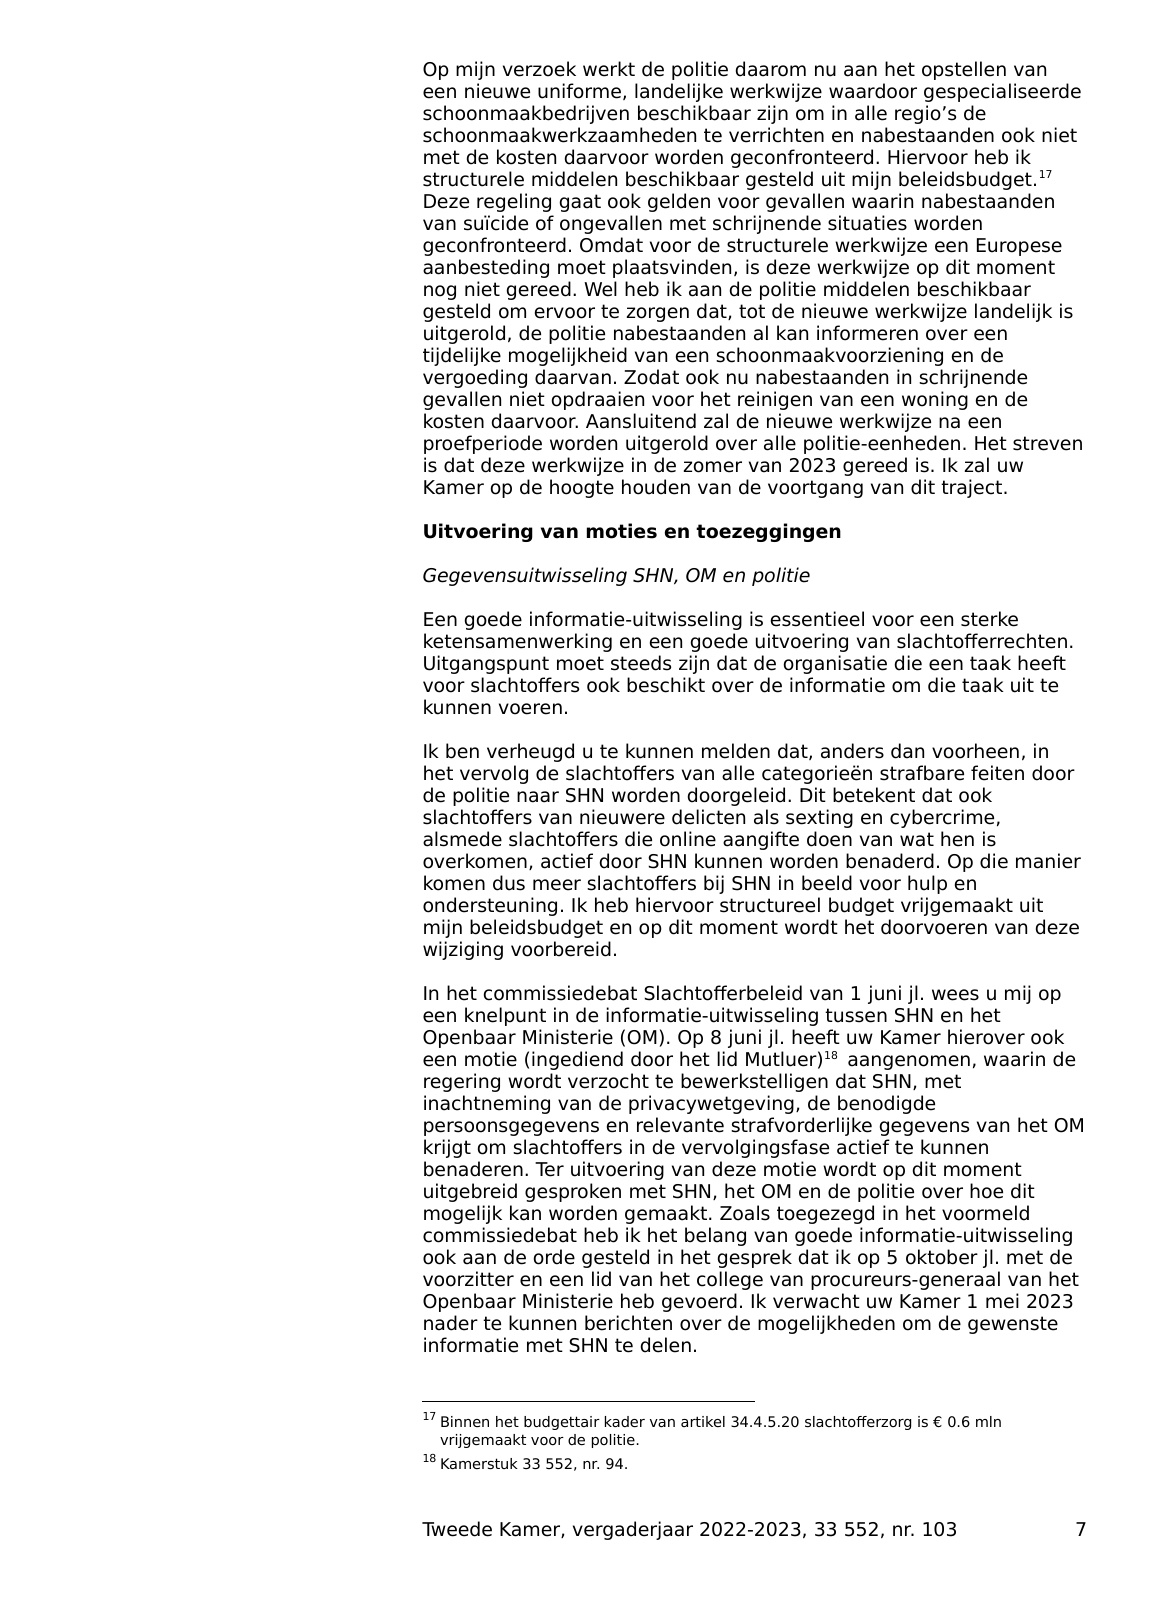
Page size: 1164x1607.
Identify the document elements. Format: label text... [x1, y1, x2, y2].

subtitle Gegevensuitwisseling SHN, OM en politie [422, 565, 1087, 587]
text Op mijn verzoek werkt de politie daarom nu aan het opstellen van een nieuwe uniforme, landelijke werkwijze waardoor gespecialiseerde schoonmaakbedrijven beschikbaar zijn om in alle regio’s de schoonmaakwerkzaamheden te verrichten en nabestaanden ook niet met de kosten daarvoor worden geconfronteerd. Hiervoor heb ik structurele middelen beschikbaar gesteld uit mijn beleidsbudget. Deze regeling gaat ook gelden voor gevallen waarin nabestaanden van suïcide of ongevallen met schrijnende situaties worden geconfronteerd. Omdat voor de structurele werkwijze een Europese aanbesteding moet plaatsvinden, is deze werkwijze op dit moment nog niet gereed. Wel heb ik aan de politie middelen beschikbaar gesteld om ervoor te zorgen dat, tot de nieuwe werkwijze landelijk is uitgerold, de politie nabestaanden al kan informeren over een tijdelijke mogelijkheid van een schoonmaakvoorziening en de vergoeding daarvan. Zodat ook nu nabestaanden in schrijnende gevallen niet opdraaien voor het reinigen van een woning en de kosten daarvoor. Aansluitend zal de nieuwe werkwijze na een proefperiode worden uitgerold over alle politie-eenheden. Het streven is dat deze werkwijze in de zomer van 2023 gereed is. Ik zal uw Kamer op de hoogte houden van de voortgang van dit traject. [422, 59, 1087, 499]
subtitle Uitvoering van moties en toezeggingen [422, 521, 1087, 543]
text In het commissiedebat Slachtofferbeleid van 1 juni jl. wees u mij op een knelpunt in de informatie-uitwisseling tussen SHN en het Openbaar Ministerie (OM). Op 8 juni jl. heeft uw Kamer hierover ook een motie (ingediend door het lid Mutluer) aangenomen, waarin de regering wordt verzocht te bewerkstelligen dat SHN, met inachtneming van de privacywetgeving, de benodigde persoonsgegevens en relevante strafvorderlijke gegevens van het OM krijgt om slachtoffers in de vervolgingsfase actief te kunnen benaderen. Ter uitvoering van deze motie wordt op dit moment uitgebreid gesproken met SHN, het OM en de politie over hoe dit mogelijk kan worden gemaakt. Zoals toegezegd in het voormeld commissiedebat heb ik het belang van goede informatie-uitwisseling ook aan de orde gesteld in het gesprek dat ik op 5 oktober jl. met de voorzitter en een lid van het college van procureurs-generaal van het Openbaar Ministerie heb gevoerd. Ik verwacht uw Kamer 1 mei 2023 nader te kunnen berichten over de mogelijkheden om de gewenste informatie met SHN te delen. [422, 983, 1087, 1357]
text Een goede informatie-uitwisseling is essentieel voor een sterke ketensamenwerking en een goede uitvoering van slachtofferrechten. Uitgangspunt moet steeds zijn dat de organisatie die een taak heeft voor slachtoffers ook beschikt over de informatie om die taak uit te kunnen voeren. [422, 609, 1087, 719]
text Ik ben verheugd u te kunnen melden dat, anders dan voorheen, in het vervolg de slachtoffers van alle categorieën strafbare feiten door de politie naar SHN worden doorgeleid. Dit betekent dat ook slachtoffers van nieuwere delicten als sexting en cybercrime, alsmede slachtoffers die online aangifte doen van wat hen is overkomen, actief door SHN kunnen worden benaderd. Op die manier komen dus meer slachtoffers bij SHN in beeld voor hulp en ondersteuning. Ik heb hiervoor structureel budget vrijgemaakt uit mijn beleidsbudget en op dit moment wordt het doorvoeren van deze wijziging voorbereid. [422, 741, 1087, 961]
text Kamerstuk 33 552, nr. 94. [422, 1452, 1087, 1474]
text Binnen het budgettair kader van artikel 34.4.5.20 slachtofferzorg is € 0.6 mln vrijgemaakt voor de politie. [422, 1410, 1087, 1449]
